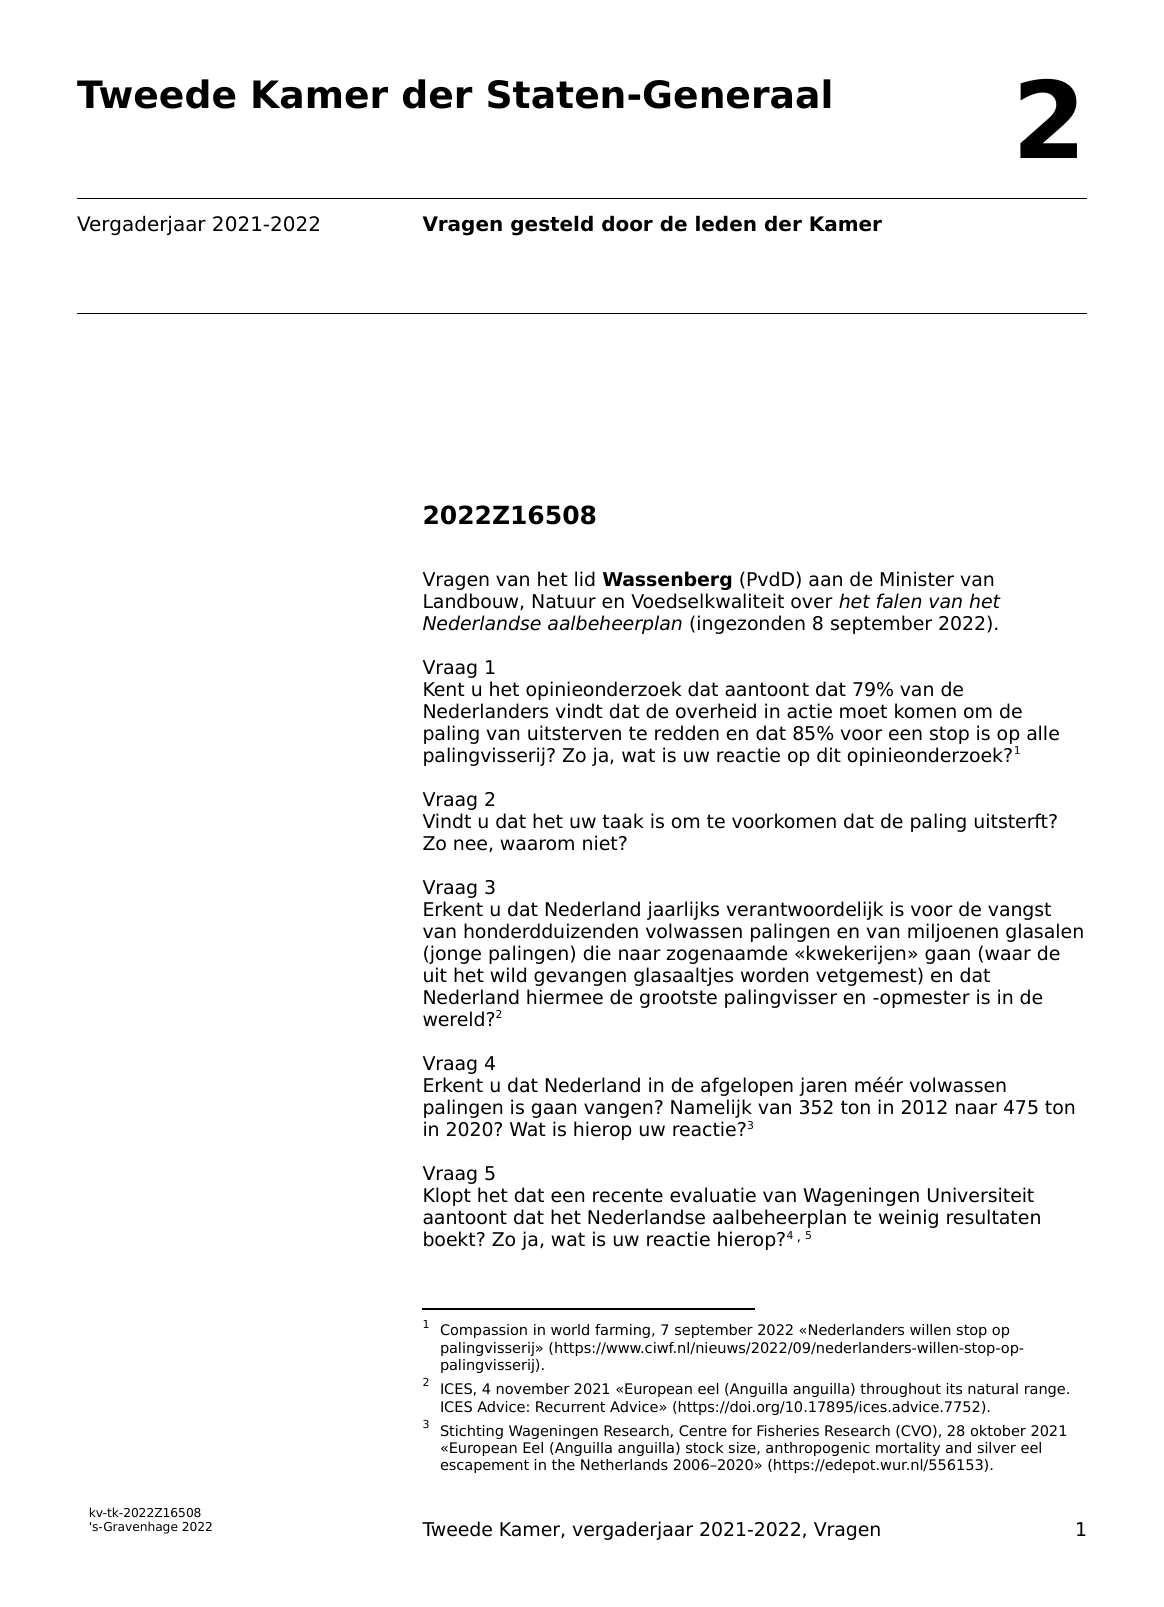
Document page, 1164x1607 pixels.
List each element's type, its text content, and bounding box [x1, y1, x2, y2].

text Kent u het opinieonderzoek dat aantoont dat 79% van de Nederlanders vindt dat de overheid in actie moet komen om de paling van uitsterven te redden en dat 85% voor een stop is op alle palingvisserij? Zo ja, wat is uw reactie op dit opinieonderzoek? [422, 679, 1087, 767]
text kv-tk-2022Z16508 [88, 1506, 323, 1520]
text 2022Z16508 [422, 501, 1087, 531]
table_header Tweede Kamer der Staten-Generaal [77, 59, 886, 198]
text Erkent u dat Nederland in de afgelopen jaren méér volwassen palingen is gaan vangen? Namelijk van 352 ton in 2012 naar 475 ton in 2020? Wat is hierop uw reactie? [422, 1075, 1087, 1141]
text Compassion in world farming, 7 september 2022 «Nederlanders willen stop op palingvisserij» (https://www.ciwf.nl/nieuws/2022/09/nederlanders-willen-stop-op-palingvisserij). [422, 1318, 1087, 1374]
text Stichting Wageningen Research, Centre for Fisheries Research (CVO), 28 oktober 2021 «European Eel (Anguilla anguilla) stock size, anthropogenic mortality and silver eel escapement in the Netherlands 2006–2020» (https://edepot.wur.nl/556153). [422, 1418, 1087, 1474]
text Vraag 2 [422, 789, 1087, 811]
table_cell Vergaderjaar 2021-2022 [77, 199, 422, 313]
table_header 2 [886, 59, 1087, 198]
text ICES, 4 november 2021 «European eel (Anguilla anguilla) throughout its natural range. ICES Advice: Recurrent Advice» (https://doi.org/10.17895/ices.advice.7752). [422, 1377, 1087, 1416]
text Vraag 4 [422, 1053, 1087, 1075]
text Erkent u dat Nederland jaarlijks verantwoordelijk is voor de vangst van honderdduizenden volwassen palingen en van miljoenen glasalen (jonge palingen) die naar zogenaamde «kwekerijen» gaan (waar de uit het wild gevangen glasaaltjes worden vetgemest) en dat Nederland hiermee de grootste palingvisser en -opmester is in de wereld? [422, 899, 1087, 1031]
text Klopt het dat een recente evaluatie van Wageningen Universiteit aantoont dat het Nederlandse aalbeheerplan te weinig resultaten boekt? Zo ja, wat is uw reactie hierop?, [422, 1185, 1087, 1251]
text Vraag 5 [422, 1163, 1087, 1185]
text 's-Gravenhage 2022 [88, 1520, 323, 1534]
table_cell Vragen gesteld door de leden der Kamer [422, 199, 1087, 313]
text Vraag 1 [422, 657, 1087, 679]
text Vindt u dat het uw taak is om te voorkomen dat de paling uitsterft? Zo nee, waarom niet? [422, 811, 1087, 855]
text Vraag 3 [422, 877, 1087, 899]
text Vragen van het lid Wassenberg (PvdD) aan de Minister van Landbouw, Natuur en Voedselkwaliteit over het falen van het Nederlandse aalbeheerplan (ingezonden 8 september 2022). [422, 569, 1087, 635]
